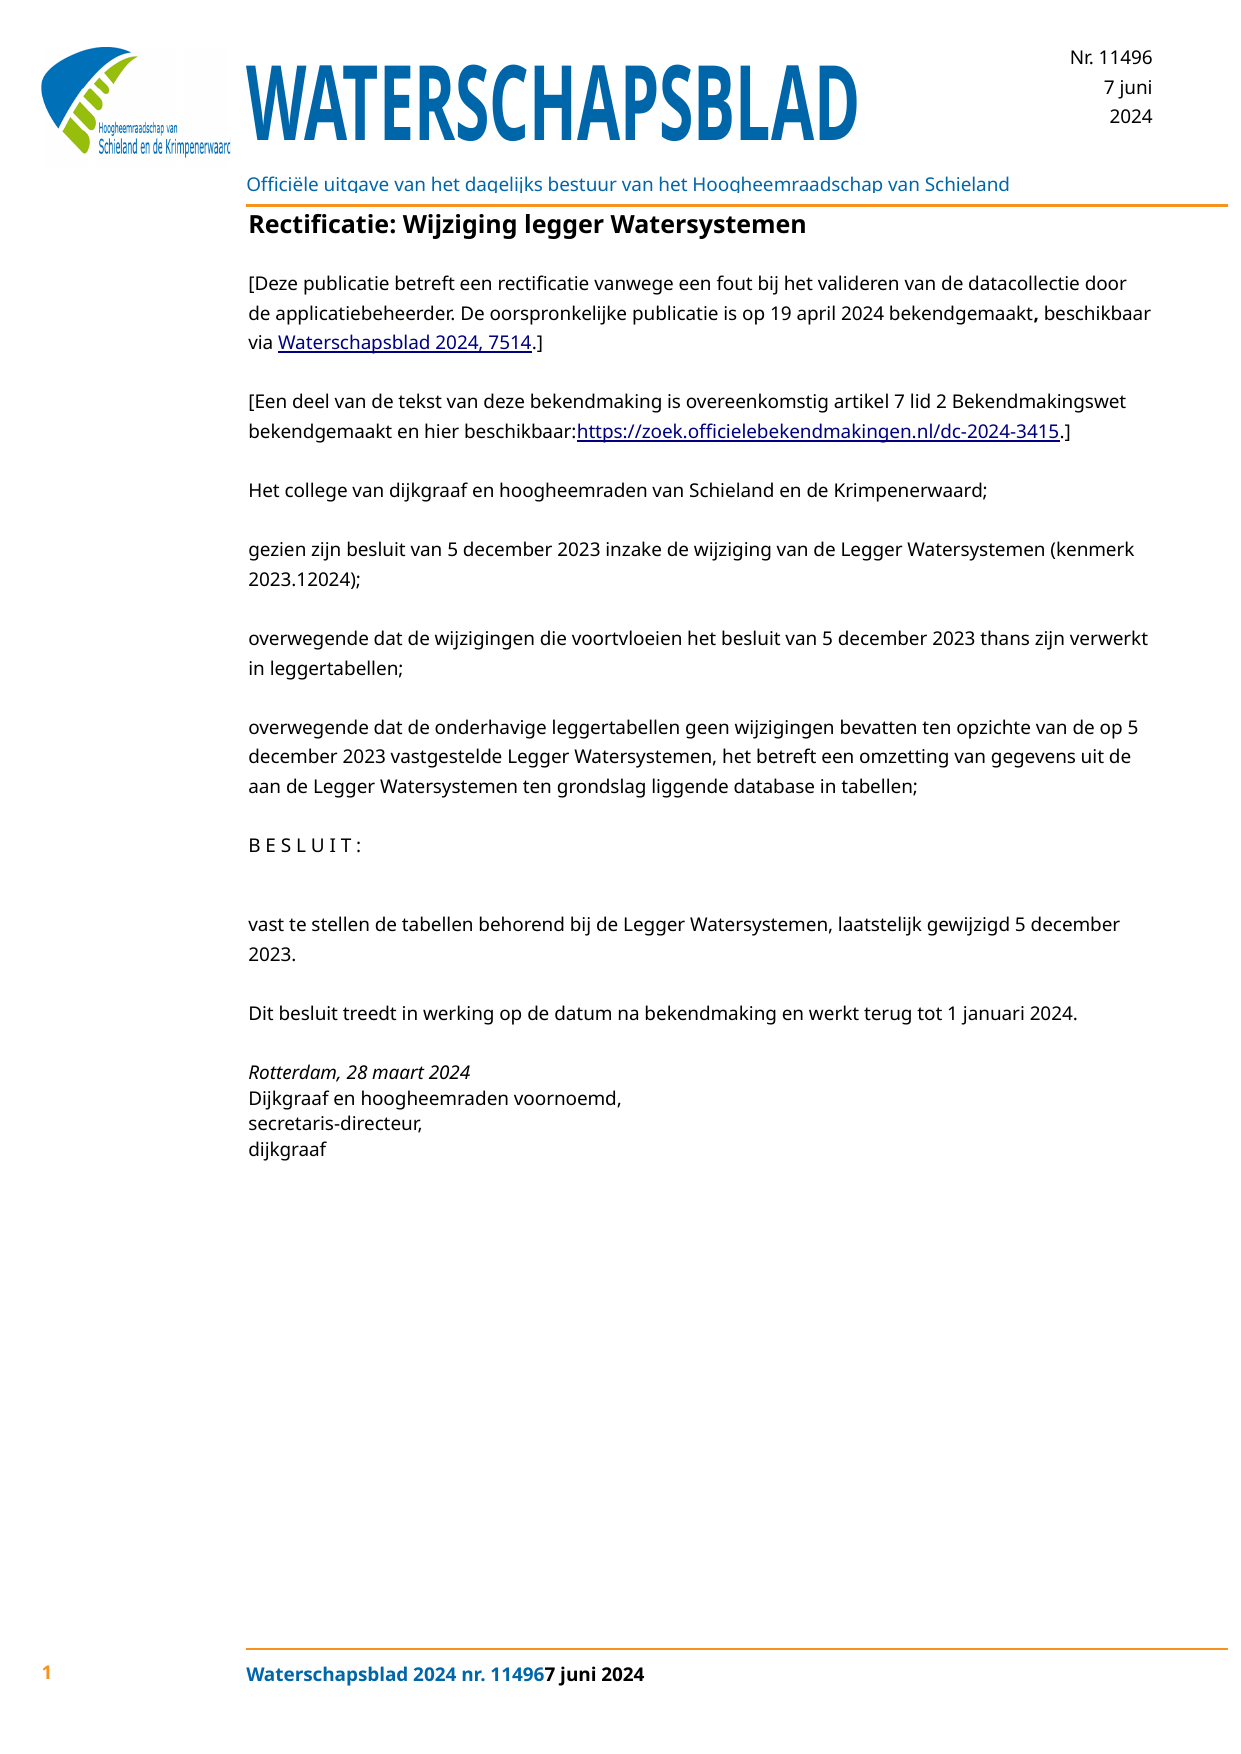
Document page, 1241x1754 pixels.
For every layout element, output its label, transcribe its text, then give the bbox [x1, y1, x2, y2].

text secretaris-directeur, [248, 1111, 1152, 1136]
text Dijkgraaf en hoogheemraden voornoemd, [248, 1085, 1152, 1111]
text B E S L U I T : [248, 832, 1152, 858]
text Dit besluit treedt in werking op de datum na bekendmaking en werkt terug tot 1 januari 2024. [248, 1000, 1152, 1026]
text [Deze publicatie betreft een rectificatie vanwege een fout bij het valideren van de datacollectie door de applicatiebeheerder. De oorspronkelijke publicatie is op 19 april 2024 bekendgemaakt, beschikbaar via Waterschapsblad 2024, 7514.] [248, 270, 1152, 355]
text Rotterdam, 28 maart 2024 [248, 1059, 1152, 1085]
text dijkgraaf [248, 1136, 1152, 1162]
text Rectificatie: Wijziging legger Watersystemen [248, 207, 1152, 241]
text gezien zijn besluit van 5 december 2023 inzake de wijziging van de Legger Watersystemen (kenmerk 2023.12024); [248, 537, 1152, 592]
text vast te stellen de tabellen behorend bij de Legger Watersystemen, laatstelijk gewijzigd 5 december 2023. [248, 911, 1152, 967]
text overwegende dat de onderhavige leggertabellen geen wijzigingen bevatten ten opzichte van de op 5 december 2023 vastgestelde Legger Watersystemen, het betreft een omzetting van gegevens uit de aan de Legger Watersystemen ten grondslag liggende database in tabellen; [248, 714, 1152, 799]
text overwegende dat de wijzigingen die voortvloeien het besluit van 5 december 2023 thans zijn verwerkt in leggertabellen; [248, 625, 1152, 681]
text Het college van dijkgraaf en hoogheemraden van Schieland en de Krimpenerwaard; [248, 477, 1152, 503]
text [Een deel van de tekst van deze bekendmaking is overeenkomstig artikel 7 lid 2 Bekendmakingswet bekendgemaakt en hier beschikbaar:https://zoek.officielebekendmakingen.nl/dc-2024-3415.] [248, 389, 1152, 444]
picture [41, 47, 231, 172]
